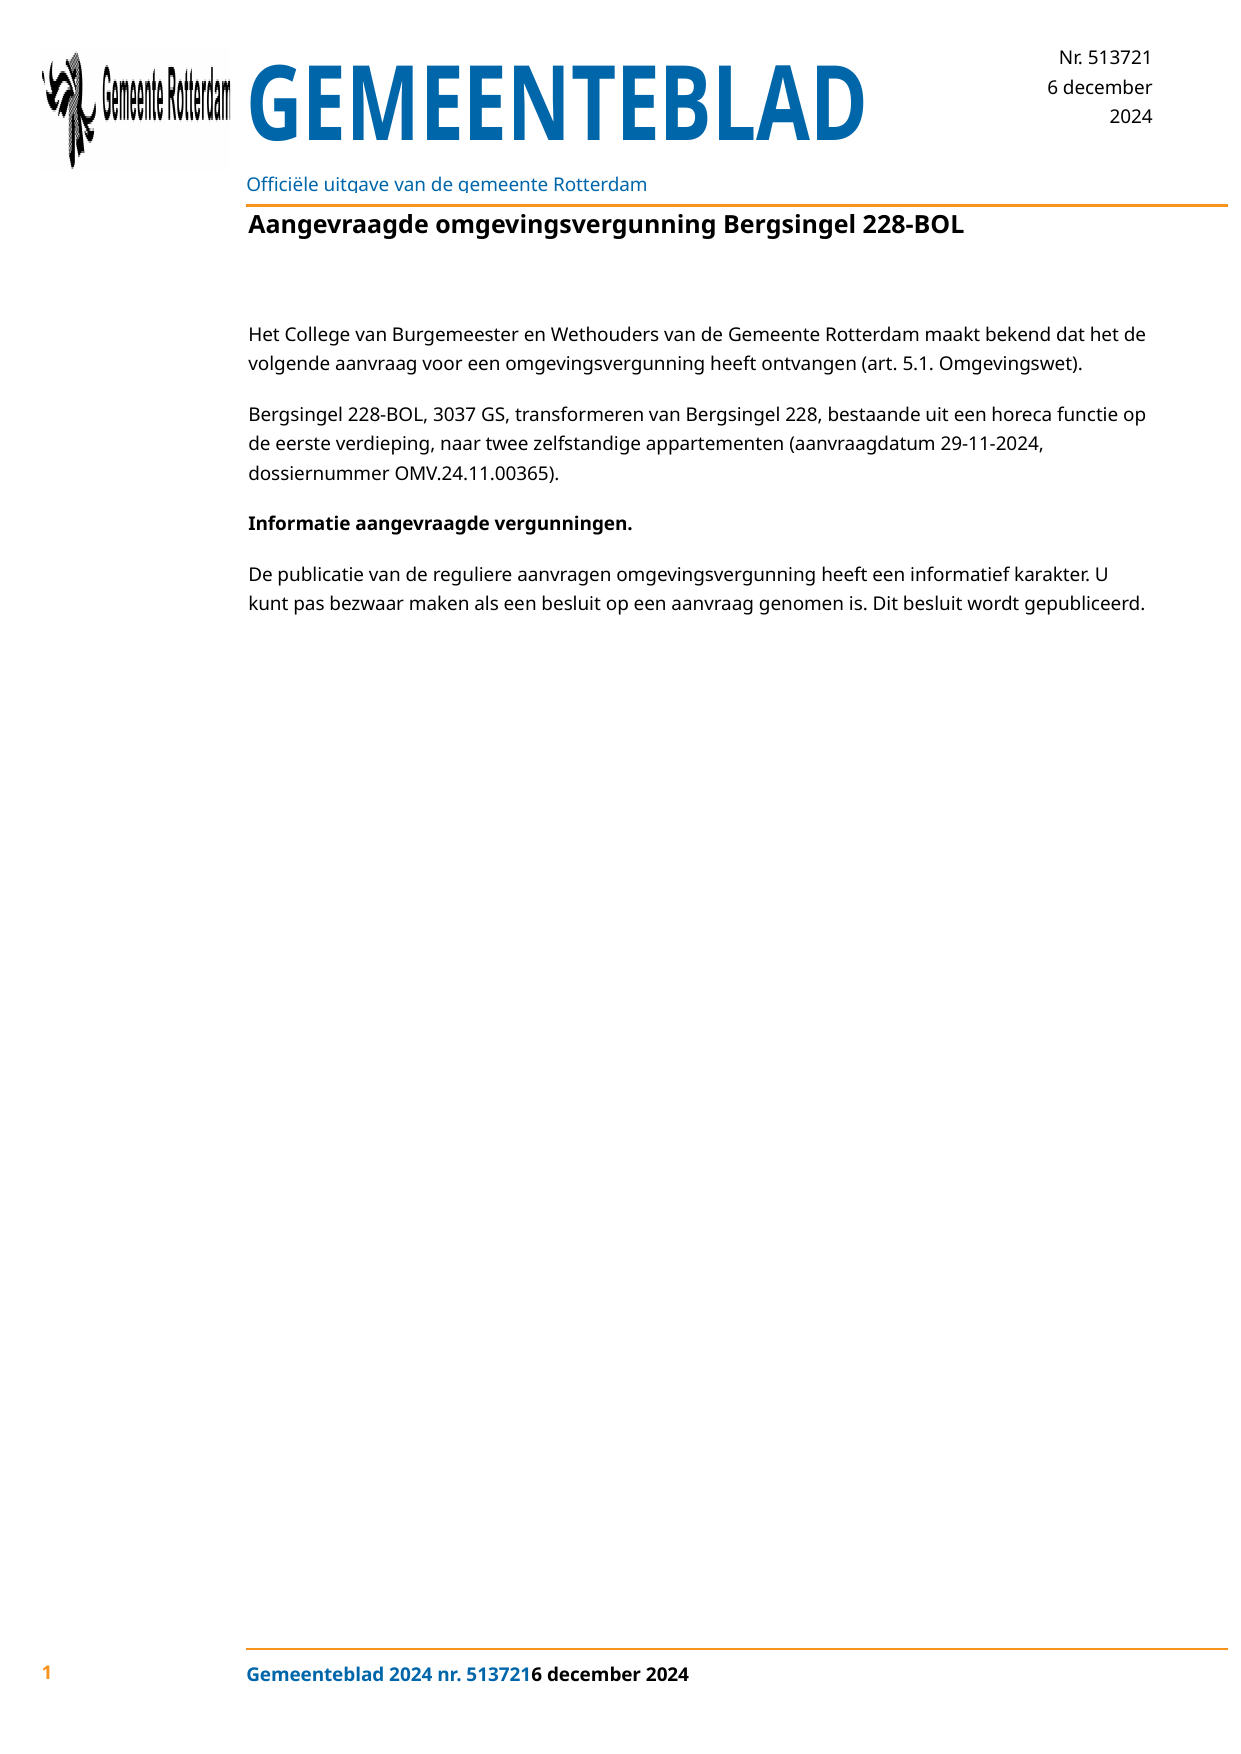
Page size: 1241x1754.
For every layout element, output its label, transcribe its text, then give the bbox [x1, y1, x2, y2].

text Aangevraagde omgevingsvergunning Bergsingel 228-BOL [248, 207, 1152, 241]
text Het College van Burgemeester en Wethouders van de Gemeente Rotterdam maakt bekend dat het de volgende aanvraag voor een omgevingsvergunning heeft ontvangen (art. 5.1. Omgevingswet). [248, 321, 1152, 376]
text Bergsingel 228-BOL, 3037 GS, transformeren van Bergsingel 228, bestaande uit een horeca functie op de eerste verdieping, naar twee zelfstandige appartementen (aanvraagdatum 29-11-2024, dossiernummer OMV.24.11.00365). [248, 401, 1152, 486]
text Informatie aangevraagde vergunningen. [248, 510, 1152, 536]
picture [41, 47, 231, 172]
text De publicatie van de reguliere aanvragen omgevingsvergunning heeft een informatief karakter. U kunt pas bezwaar maken als een besluit op een aanvraag genomen is. Dit besluit wordt gepubliceerd. [248, 561, 1152, 616]
